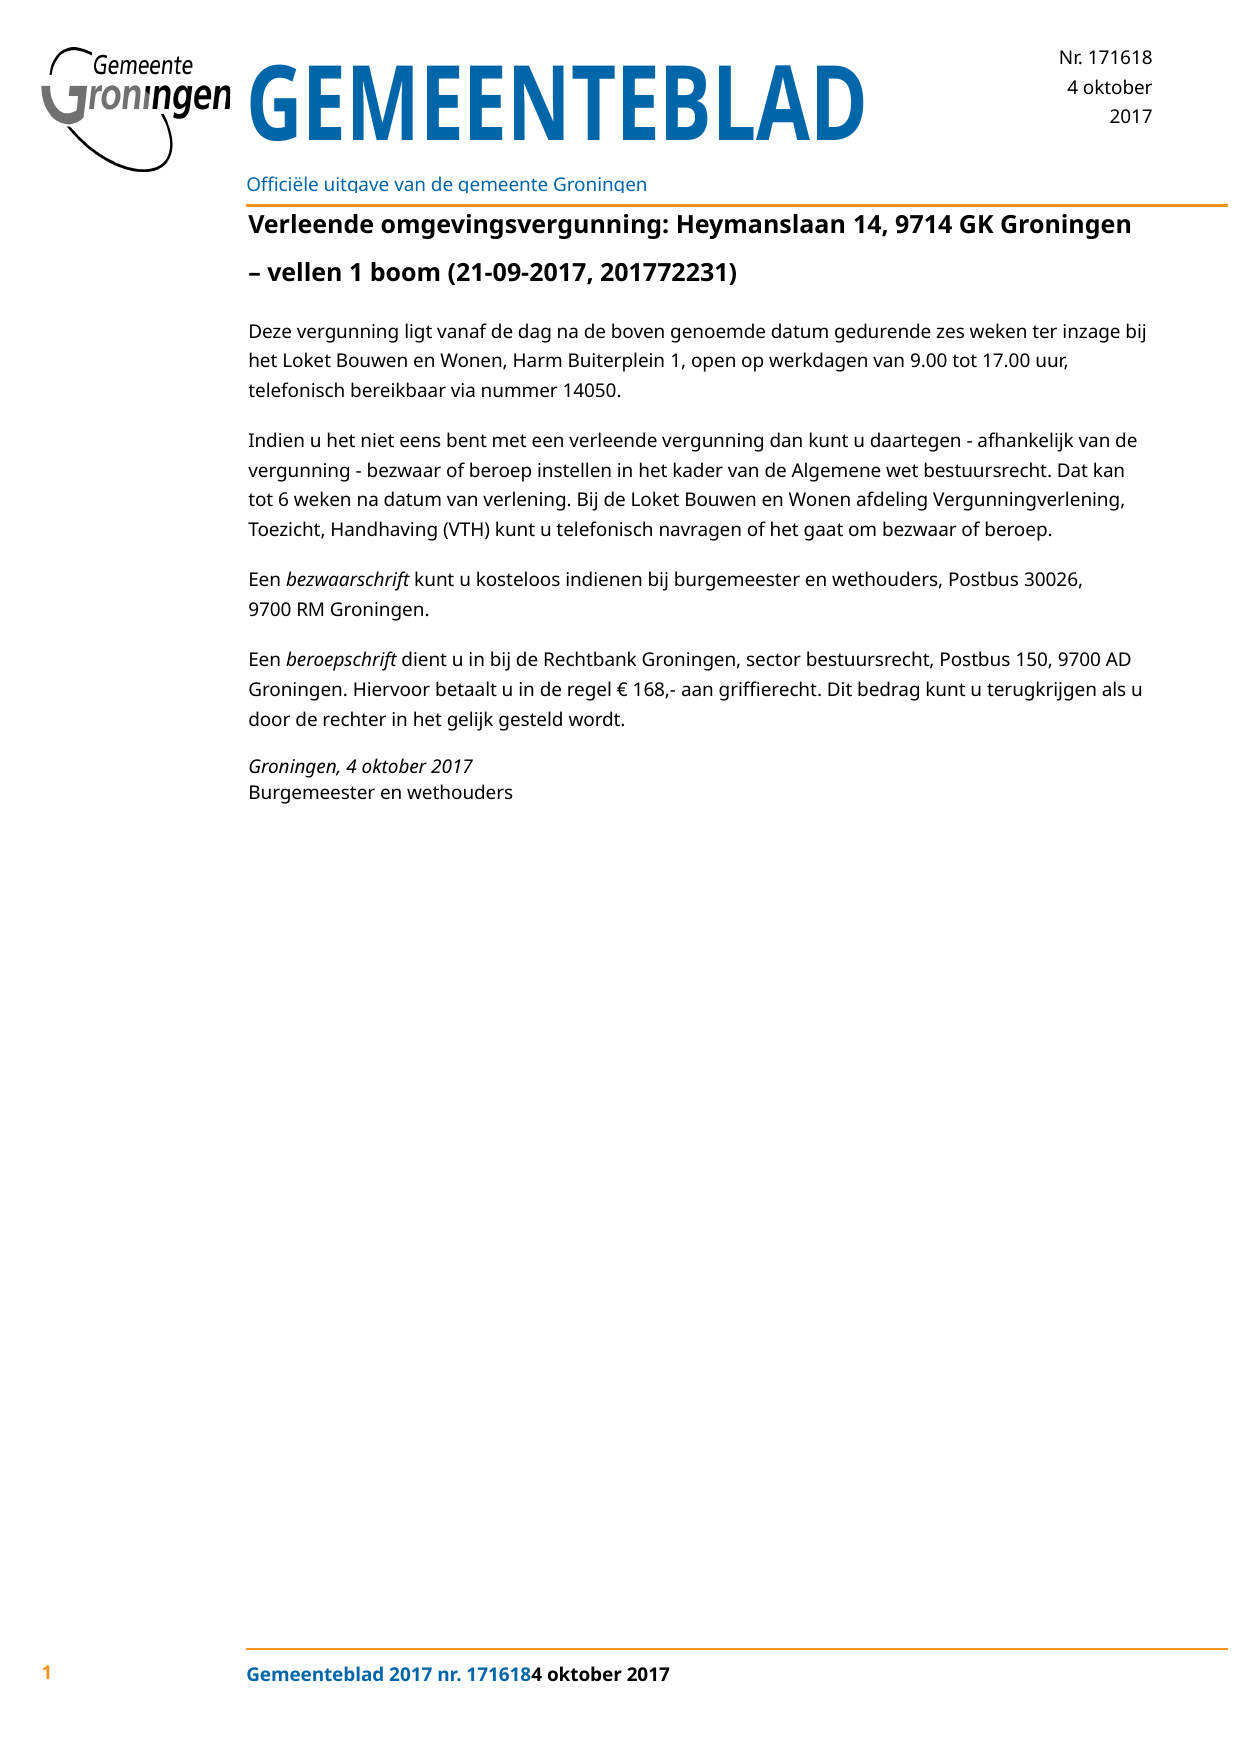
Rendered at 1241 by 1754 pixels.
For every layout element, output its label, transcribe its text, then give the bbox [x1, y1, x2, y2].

picture [41, 47, 231, 172]
text Indien u het niet eens bent met een verleende vergunning dan kunt u daartegen - afhankelijk van de vergunning - bezwaar of beroep instellen in het kader van de Algemene wet bestuursrecht. Dat kan tot 6 weken na datum van verlening. Bij de Loket Bouwen en Wonen afdeling Vergunningverlening, Toezicht, Handhaving (VTH) kunt u telefonisch navragen of het gaat om bezwaar of beroep. [248, 427, 1152, 542]
text Burgemeester en wethouders [248, 779, 1152, 805]
text Groningen, 4 oktober 2017 [248, 754, 1152, 779]
text Verleende omgevingsvergunning: Heymanslaan 14, 9714 GK Groningen – vellen 1 boom (21-09-2017, 201772231) [248, 207, 1152, 288]
text Deze vergunning ligt vanaf de dag na de boven genoemde datum gedurende zes weken ter inzage bij het Loket Bouwen en Wonen, Harm Buiterplein 1, open op werkdagen van 9.00 tot 17.00 uur, telefonisch bereikbaar via nummer 14050. [248, 318, 1152, 403]
text Een bezwaarschrift kunt u kosteloos indienen bij burgemeester en wethouders, Postbus 30026, 9700 RM Groningen. [248, 567, 1152, 622]
text Een beroepschrift dient u in bij de Rechtbank Groningen, sector bestuursrecht, Postbus 150, 9700 AD Groningen. Hiervoor betaalt u in de regel € 168,- aan griffierecht. Dit bedrag kunt u terugkrijgen als u door de rechter in het gelijk gesteld wordt. [248, 647, 1152, 732]
